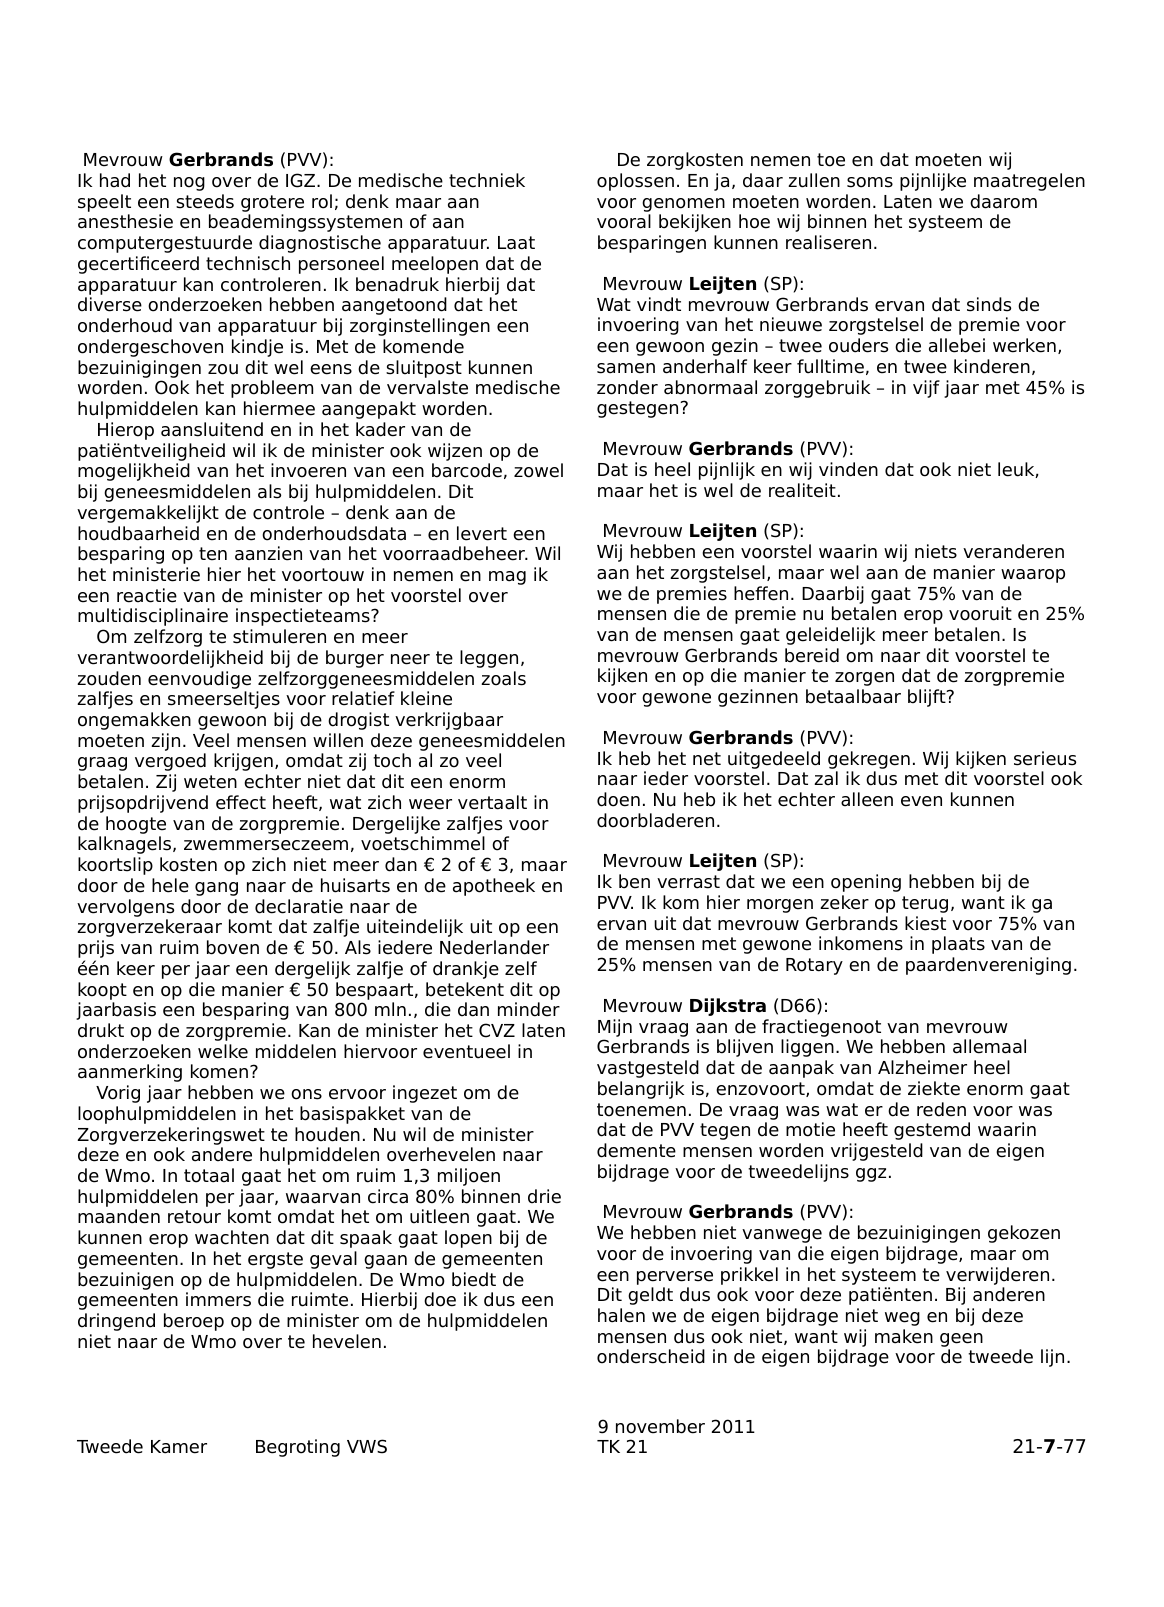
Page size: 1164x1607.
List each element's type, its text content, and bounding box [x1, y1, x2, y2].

text Mevrouw Gerbrands (PVV): [596, 728, 1087, 748]
text Mevrouw Gerbrands (PVV): [596, 439, 1087, 460]
text Mevrouw Leijten (SP): [596, 851, 1087, 872]
text Ik ben verrast dat we een opening hebben bij de PVV. Ik kom hier morgen zeker op terug, want ik ga ervan uit dat mevrouw Gerbrands kiest voor 75% van de mensen met gewone inkomens in plaats van de 25% mensen van de Rotary en de paardenvereniging. [596, 872, 1087, 976]
text Ik had het nog over de IGZ. De medische techniek speelt een steeds grotere rol; denk maar aan anesthesie en beademingssystemen of aan computergestuurde diagnostische apparatuur. Laat gecertificeerd technisch personeel meelopen dat de apparatuur kan controleren. Ik benadruk hierbij dat diverse onderzoeken hebben aangetoond dat het onderhoud van apparatuur bij zorginstellingen een ondergeschoven kindje is. Met de komende bezuinigingen zou dit wel eens de sluitpost kunnen worden. Ook het probleem van de vervalste medische hulpmiddelen kan hiermee aangepakt worden. [77, 171, 567, 420]
text Wij hebben een voorstel waarin wij niets veranderen aan het zorgstelsel, maar wel aan de manier waarop we de premies heffen. Daarbij gaat 75% van de mensen die de premie nu betalen erop vooruit en 25% van de mensen gaat geleidelijk meer betalen. Is mevrouw Gerbrands bereid om naar dit voorstel te kijken en op die manier te zorgen dat de zorgpremie voor gewone gezinnen betaalbaar blijft? [596, 542, 1087, 708]
text Vorig jaar hebben we ons ervoor ingezet om de loophulpmiddelen in het basispakket van de Zorgverzekeringswet te houden. Nu wil de minister deze en ook andere hulpmiddelen overhevelen naar de Wmo. In totaal gaat het om ruim 1,3 miljoen hulpmiddelen per jaar, waarvan circa 80% binnen drie maanden retour komt omdat het om uitleen gaat. We kunnen erop wachten dat dit spaak gaat lopen bij de gemeenten. In het ergste geval gaan de gemeenten bezuinigen op de hulpmiddelen. De Wmo biedt de gemeenten immers die ruimte. Hierbij doe ik dus een dringend beroep op de minister om de hulpmiddelen niet naar de Wmo over te hevelen. [77, 1083, 567, 1352]
text Om zelfzorg te stimuleren en meer verantwoordelijkheid bij de burger neer te leggen, zouden eenvoudige zelfzorggeneesmiddelen zoals zalfjes en smeerseltjes voor relatief kleine ongemakken gewoon bij de drogist verkrijgbaar moeten zijn. Veel mensen willen deze geneesmiddelen graag vergoed krijgen, omdat zij toch al zo veel betalen. Zij weten echter niet dat dit een enorm prijsopdrijvend effect heeft, wat zich weer vertaalt in de hoogte van de zorgpremie. Dergelijke zalfjes voor kalknagels, zwemmerseczeem, voetschimmel of koortslip kosten op zich niet meer dan € 2 of € 3, maar door de hele gang naar de huisarts en de apotheek en vervolgens door de declaratie naar de zorgverzekeraar komt dat zalfje uiteindelijk uit op een prijs van ruim boven de € 50. Als iedere Nederlander één keer per jaar een dergelijk zalfje of drankje zelf koopt en op die manier € 50 bespaart, betekent dit op jaarbasis een besparing van 800 mln., die dan minder drukt op de zorgpremie. Kan de minister het CVZ laten onderzoeken welke middelen hiervoor eventueel in aanmerking komen? [77, 627, 567, 1083]
text Wat vindt mevrouw Gerbrands ervan dat sinds de invoering van het nieuwe zorgstelsel de premie voor een gewoon gezin – twee ouders die allebei werken, samen anderhalf keer fulltime, en twee kinderen, zonder abnormaal zorggebruik – in vijf jaar met 45% is gestegen? [596, 294, 1087, 419]
text Mevrouw Leijten (SP): [596, 521, 1087, 542]
text Mijn vraag aan de fractiegenoot van mevrouw Gerbrands is blijven liggen. We hebben allemaal vastgesteld dat de aanpak van Alzheimer heel belangrijk is, enzovoort, omdat de ziekte enorm gaat toenemen. De vraag was wat er de reden voor was dat de PVV tegen de motie heeft gestemd waarin demente mensen worden vrijgesteld van de eigen bijdrage voor de tweedelijns ggz. [596, 1016, 1087, 1182]
text De zorgkosten nemen toe en dat moeten wij oplossen. En ja, daar zullen soms pijnlijke maatregelen voor genomen moeten worden. Laten we daarom vooral bekijken hoe wij binnen het systeem de besparingen kunnen realiseren. [596, 150, 1087, 254]
text Hierop aansluitend en in het kader van de patiëntveiligheid wil ik de minister ook wijzen op de mogelijkheid van het invoeren van een barcode, zowel bij geneesmiddelen als bij hulpmiddelen. Dit vergemakkelijkt de controle – denk aan de houdbaarheid en de onderhoudsdata – en levert een besparing op ten aanzien van het voorraadbeheer. Wil het ministerie hier het voortouw in nemen en mag ik een reactie van de minister op het voorstel over multidisciplinaire inspectieteams? [77, 420, 567, 627]
text Mevrouw Leijten (SP): [596, 274, 1087, 294]
text Ik heb het net uitgedeeld gekregen. Wij kijken serieus naar ieder voorstel. Dat zal ik dus met dit voorstel ook doen. Nu heb ik het echter alleen even kunnen doorbladeren. [596, 748, 1087, 831]
text Mevrouw Gerbrands (PVV): [77, 150, 567, 171]
text Mevrouw Gerbrands (PVV): [596, 1202, 1087, 1223]
text We hebben niet vanwege de bezuinigingen gekozen voor de invoering van die eigen bijdrage, maar om een perverse prikkel in het systeem te verwijderen. Dit geldt dus ook voor deze patiënten. Bij anderen halen we de eigen bijdrage niet weg en bij deze mensen dus ook niet, want wij maken geen onderscheid in de eigen bijdrage voor de tweede lijn. [596, 1223, 1087, 1368]
text Mevrouw Dijkstra (D66): [596, 996, 1087, 1016]
text Dat is heel pijnlijk en wij vinden dat ook niet leuk, maar het is wel de realiteit. [596, 460, 1087, 501]
